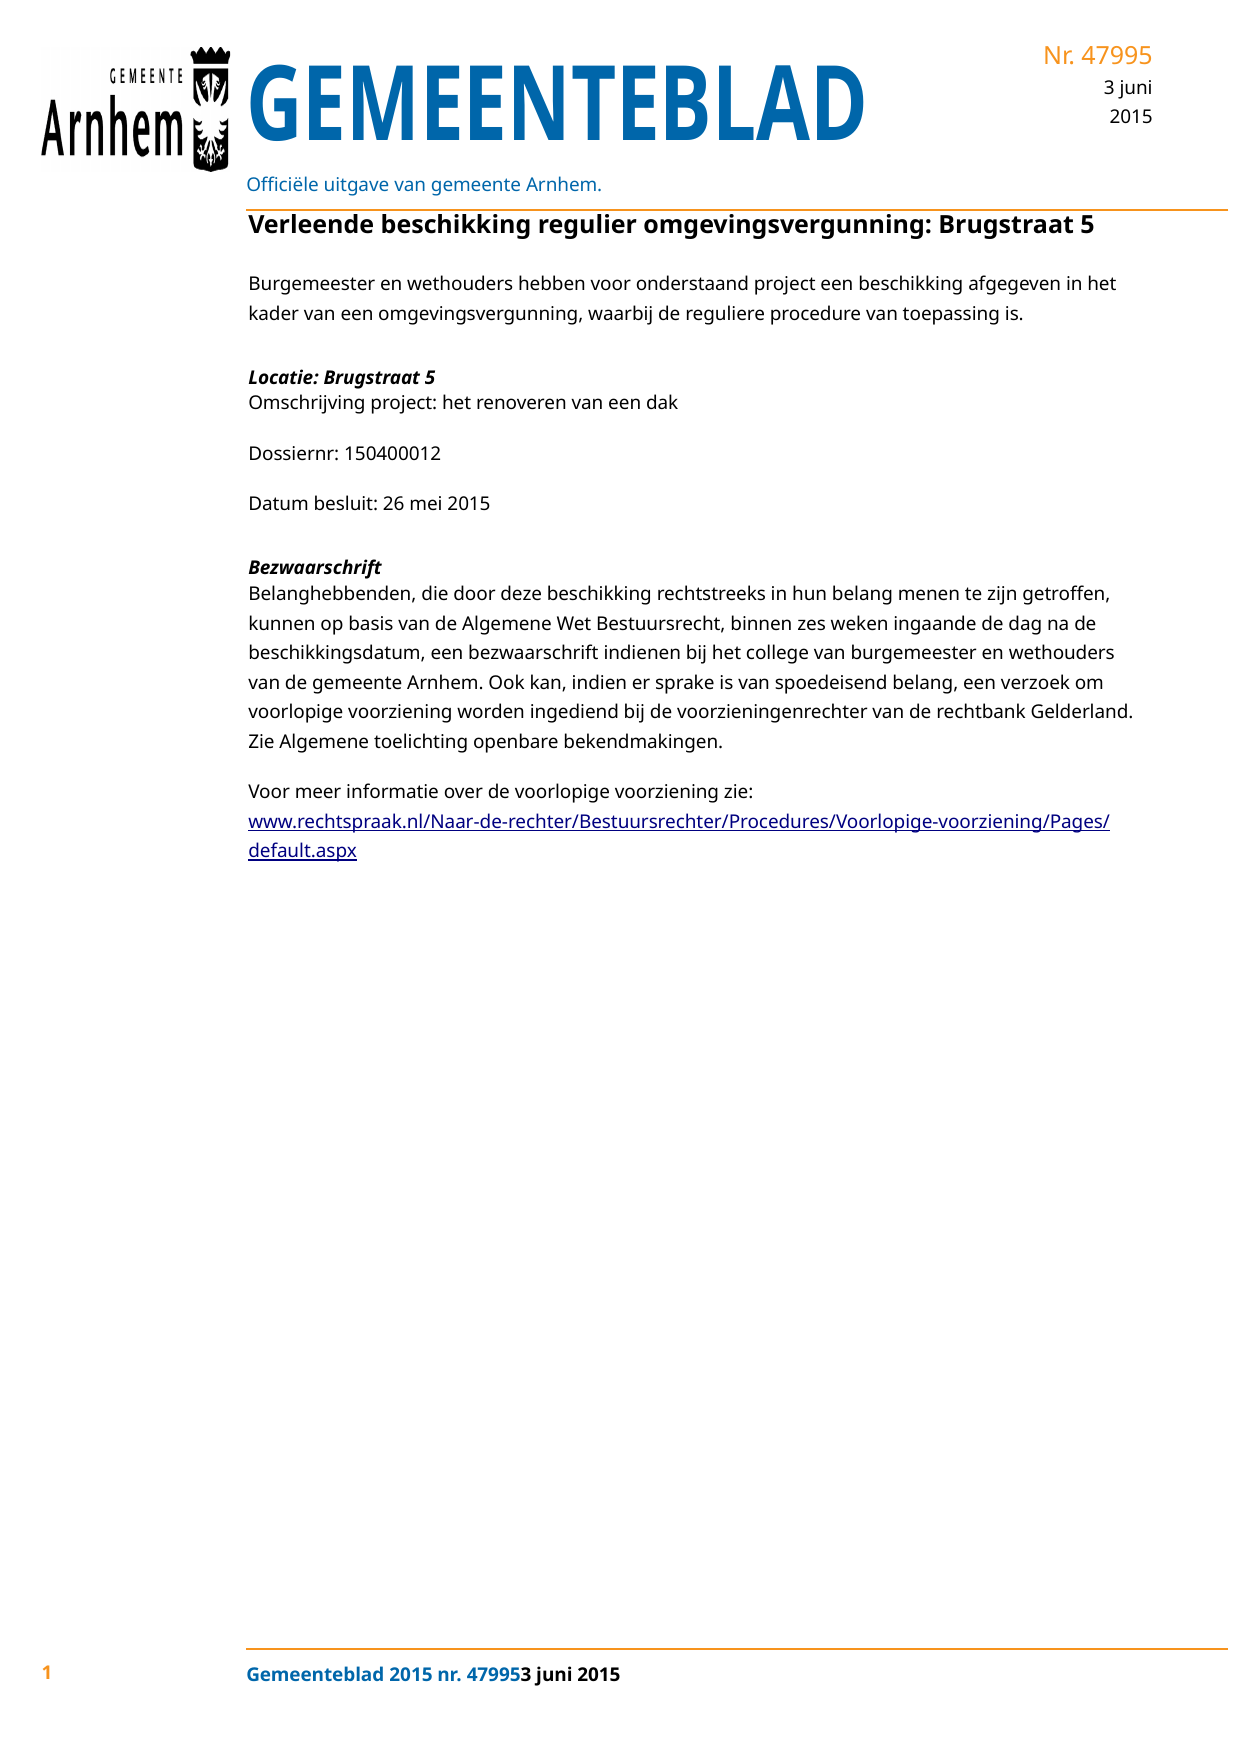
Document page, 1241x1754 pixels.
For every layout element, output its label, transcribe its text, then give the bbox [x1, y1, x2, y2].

picture [41, 47, 231, 172]
text Verleende beschikking regulier omgevingsvergunning: Brugstraat 5 [248, 211, 1152, 241]
text Dossiernr: 150400012 [248, 440, 1152, 466]
text Locatie: Brugstraat 5 [248, 364, 1152, 389]
text Voor meer informatie over de voorlopige voorziening zie: www.rechtspraak.nl/Naar-de-rechter/Bestuursrechter/Procedures/Voorlopige-voorziening/Pages/default.aspx [248, 778, 1152, 863]
text Omschrijving project: het renoveren van een dak [248, 389, 1152, 415]
text Burgemeester en wethouders hebben voor onderstaand project een beschikking afgegeven in het kader van een omgevingsvergunning, waarbij de reguliere procedure van toepassing is. [248, 270, 1152, 326]
text Datum besluit: 26 mei 2015 [248, 490, 1152, 516]
text Belanghebbenden, die door deze beschikking rechtstreeks in hun belang menen te zijn getroffen, kunnen op basis van de Algemene Wet Bestuursrecht, binnen zes weken ingaande de dag na de beschikkingsdatum, een bezwaarschrift indienen bij het college van burgemeester en wethouders van de gemeente Arnhem. Ook kan, indien er sprake is van spoedeisend belang, een verzoek om voorlopige voorziening worden ingediend bij de voorzieningenrechter van de rechtbank Gelderland. Zie Algemene toelichting openbare bekendmakingen. [248, 580, 1152, 754]
text Bezwaarschrift [248, 554, 1152, 580]
